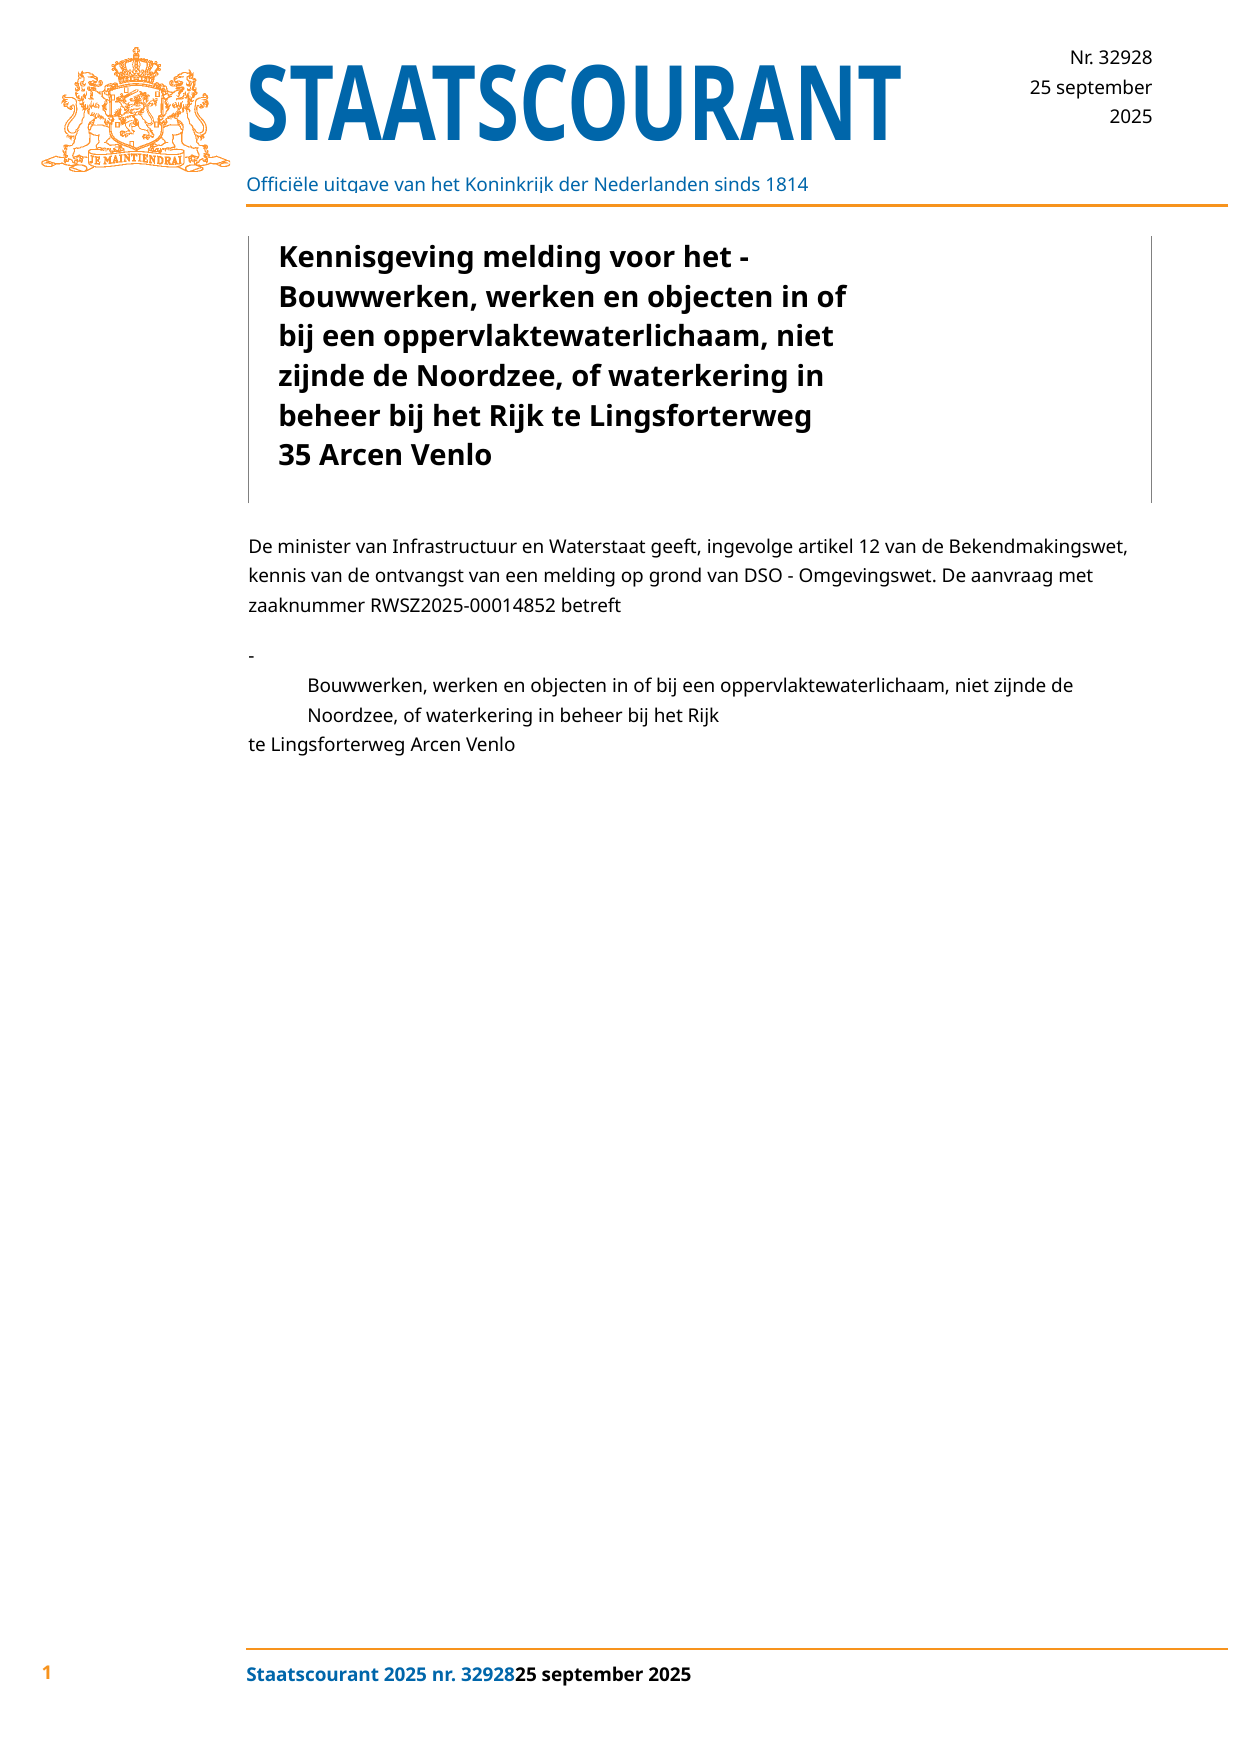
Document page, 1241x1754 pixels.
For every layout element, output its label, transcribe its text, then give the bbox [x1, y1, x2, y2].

table_header [1090, 236, 1151, 413]
table_header [850, 414, 1151, 503]
text te Lingsforterweg Arcen Venlo [248, 731, 1152, 757]
table_header Kennisgeving melding voor het -Bouwwerken, werken en objecten in of bij een oppervlaktewaterlichaam, niet zijnde de Noordzee, of waterkering in beheer bij het Rijk te Lingsforterweg 35 Arcen Venlo [249, 236, 850, 503]
picture [41, 47, 231, 172]
picture [912, 236, 1090, 414]
list Bouwwerken, werken en objecten in of bij een oppervlaktewaterlichaam, niet zijnde de Noordzee, of waterkering in beheer bij het Rijk [248, 672, 1152, 727]
text De minister van Infrastructuur en Waterstaat geeft, ingevolge artikel 12 van de Bekendmakingswet, kennis van de ontvangst van een melding op grond van DSO - Omgevingswet. De aanvraag met zaaknummer RWSZ2025-00014852 betreft [248, 533, 1152, 618]
table_header [850, 236, 912, 413]
